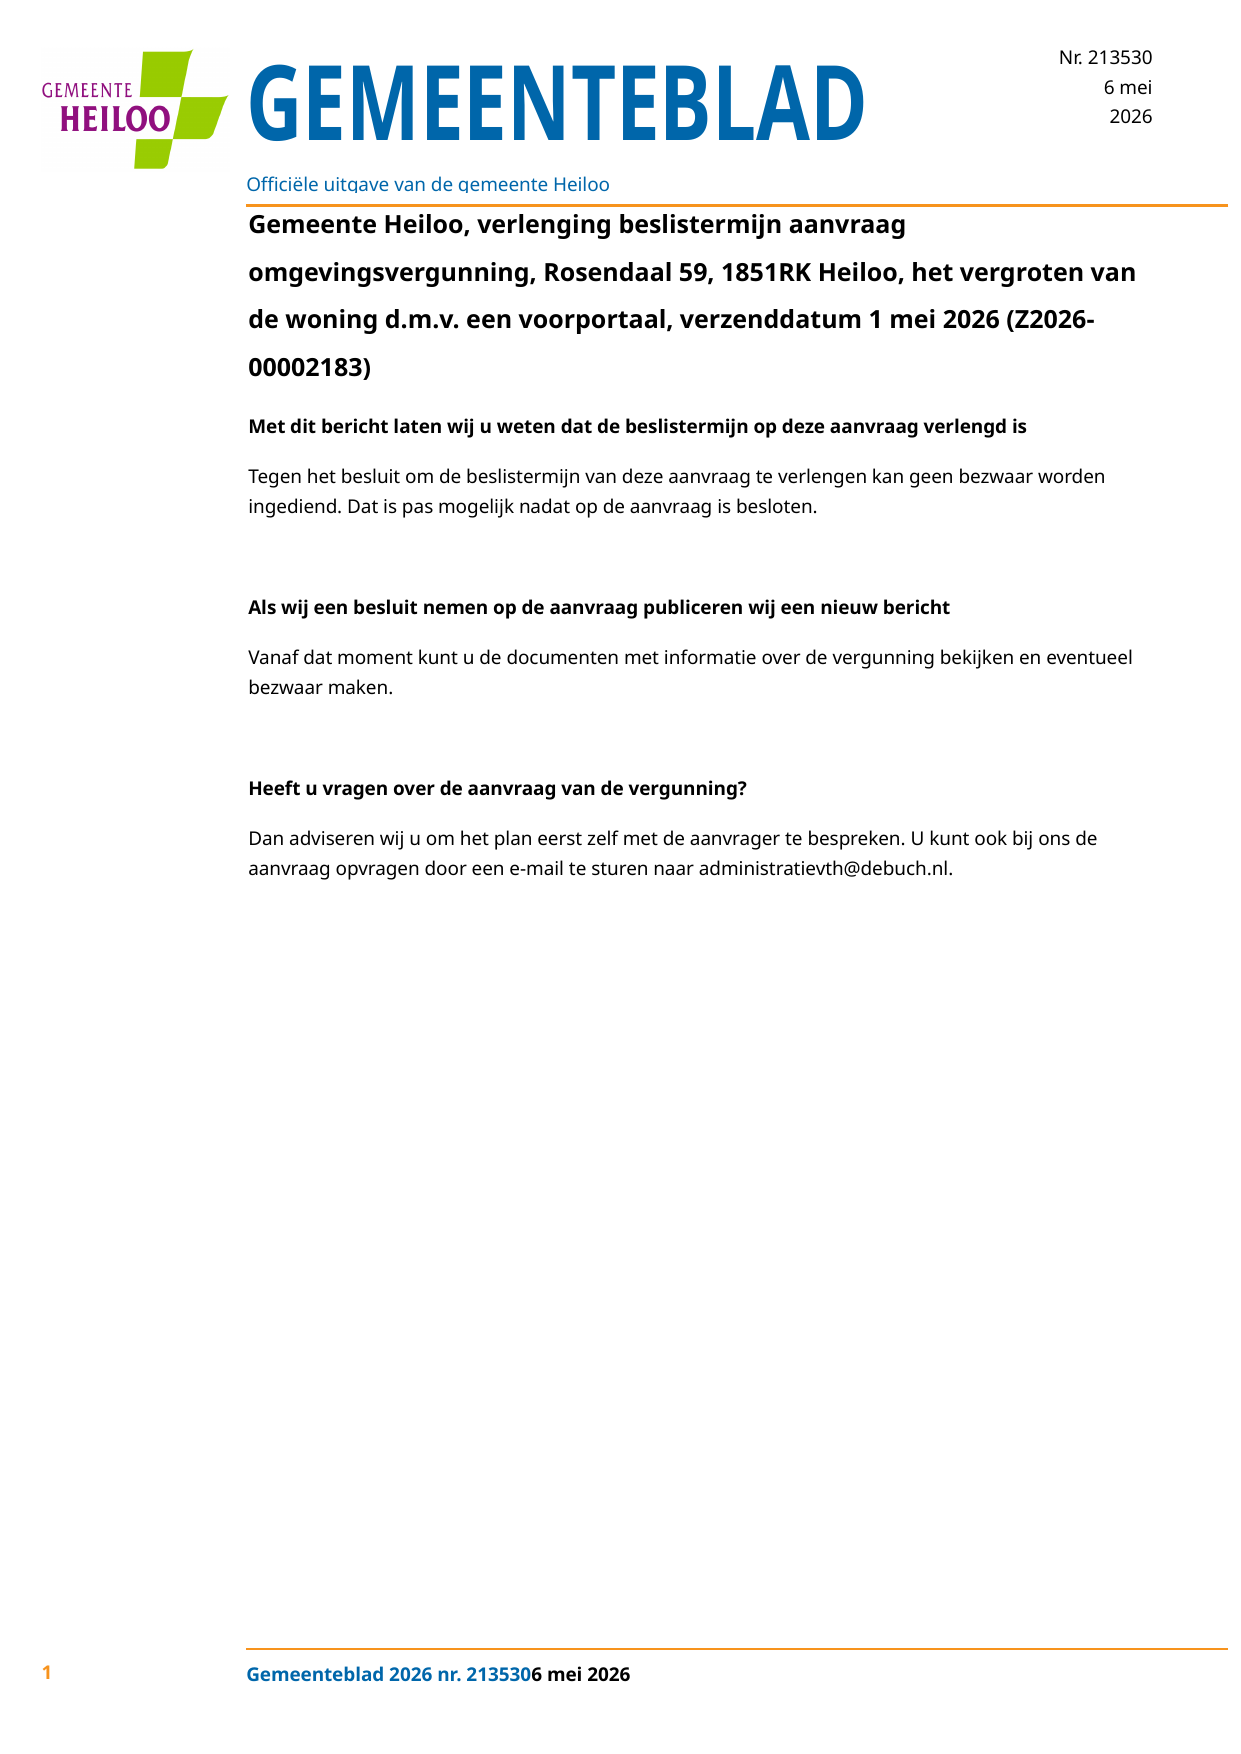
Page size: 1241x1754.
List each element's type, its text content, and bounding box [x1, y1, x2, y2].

text Als wij een besluit nemen op de aanvraag publiceren wij een nieuw bericht [248, 594, 1152, 620]
text Heeft u vragen over de aanvraag van de vergunning? [248, 775, 1152, 801]
text Gemeente Heiloo, verlenging beslistermijn aanvraag omgevingsvergunning, Rosendaal 59, 1851RK Heiloo, het vergroten van de woning d.m.v. een voorportaal, verzenddatum 1 mei 2026 (Z2026-00002183) [248, 207, 1152, 384]
text Tegen het besluit om de beslistermijn van deze aanvraag te verlengen kan geen bezwaar worden ingediend. Dat is pas mogelijk nadat op de aanvraag is besloten. [248, 463, 1152, 519]
text Dan adviseren wij u om het plan eerst zelf met de aanvrager te bespreken. U kunt ook bij ons de aanvraag opvragen door een e-mail te sturen naar administratievth@debuch.nl. [248, 825, 1152, 881]
picture [41, 47, 231, 172]
text Vanaf dat moment kunt u de documenten met informatie over de vergunning bekijken en eventueel bezwaar maken. [248, 644, 1152, 700]
text Met dit bericht laten wij u weten dat de beslistermijn op deze aanvraag verlengd is [248, 413, 1152, 439]
